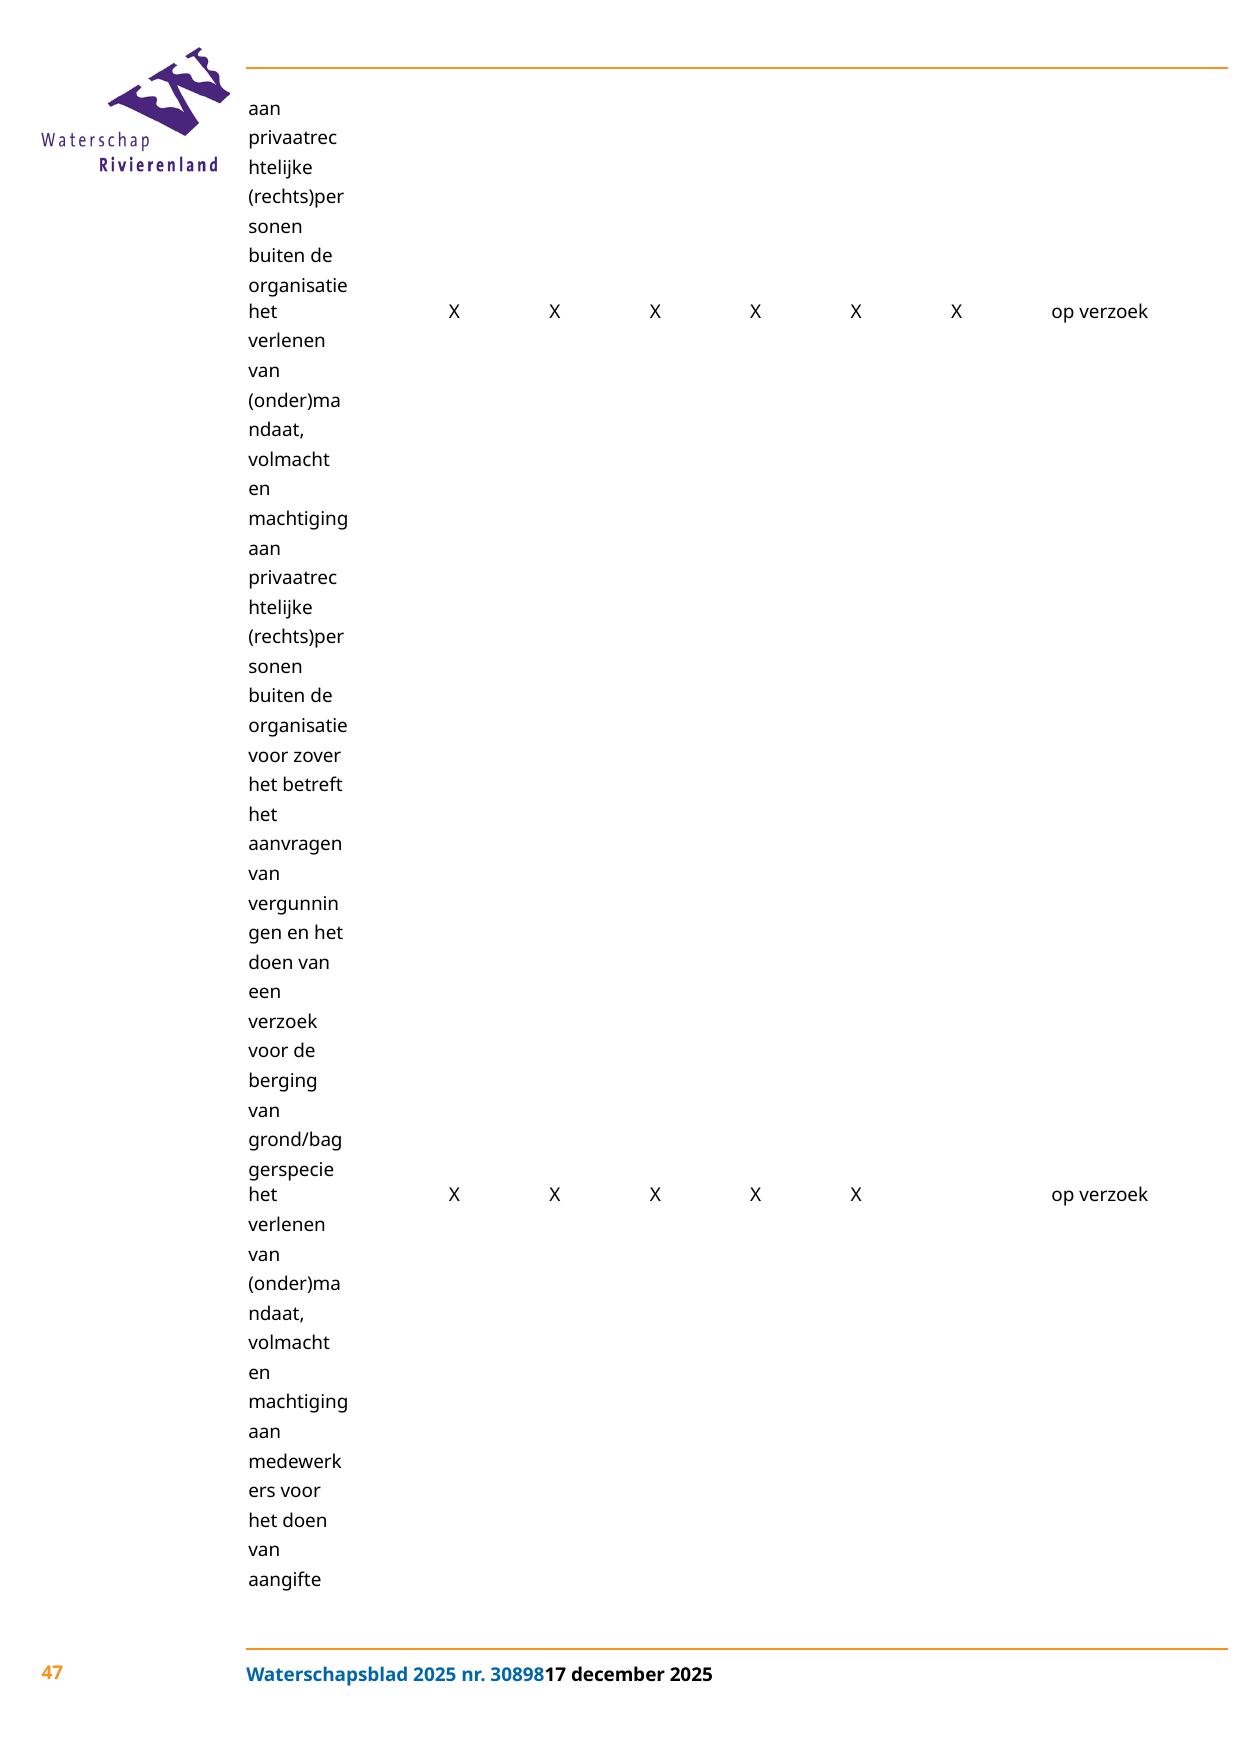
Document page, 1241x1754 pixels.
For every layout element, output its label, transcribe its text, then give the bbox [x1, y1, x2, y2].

table_cell [1051, 95, 1152, 298]
table_cell het verlenen van (onder)mandaat, volmacht en machtiging aan privaatrechtelijke (rechts)personen buiten de organisatie voor zover het betreft het aanvragen van vergunningen en het doen van een verzoek voor de berging van grond/baggerspecie [248, 298, 348, 1182]
table_cell X [951, 298, 1051, 1182]
table_cell X [449, 298, 549, 1182]
table_cell aan privaatrechtelijke (rechts)personen buiten de organisatie [248, 95, 348, 298]
table_cell [750, 95, 850, 298]
table_cell X [750, 1182, 850, 1592]
table_cell X [850, 298, 951, 1182]
table_cell [850, 95, 951, 298]
table_cell [348, 95, 449, 298]
table_cell [449, 95, 549, 298]
table_cell [348, 1182, 449, 1592]
table_cell [549, 95, 649, 298]
table_cell [951, 1182, 1051, 1592]
table_cell X [650, 298, 750, 1182]
table_cell [650, 95, 750, 298]
table_cell X [549, 298, 649, 1182]
table_cell op verzoek [1051, 1182, 1152, 1592]
table_cell het verlenen van (onder)mandaat, volmacht en machtiging aan medewerkers voor het doen van aangifte [248, 1182, 348, 1592]
table_cell X [449, 1182, 549, 1592]
table_cell op verzoek [1051, 298, 1152, 1182]
table_cell [951, 95, 1051, 298]
table_cell X [750, 298, 850, 1182]
table_cell X [850, 1182, 951, 1592]
picture [41, 47, 231, 172]
table_cell X [549, 1182, 649, 1592]
table_cell [348, 298, 449, 1182]
table_cell X [650, 1182, 750, 1592]
